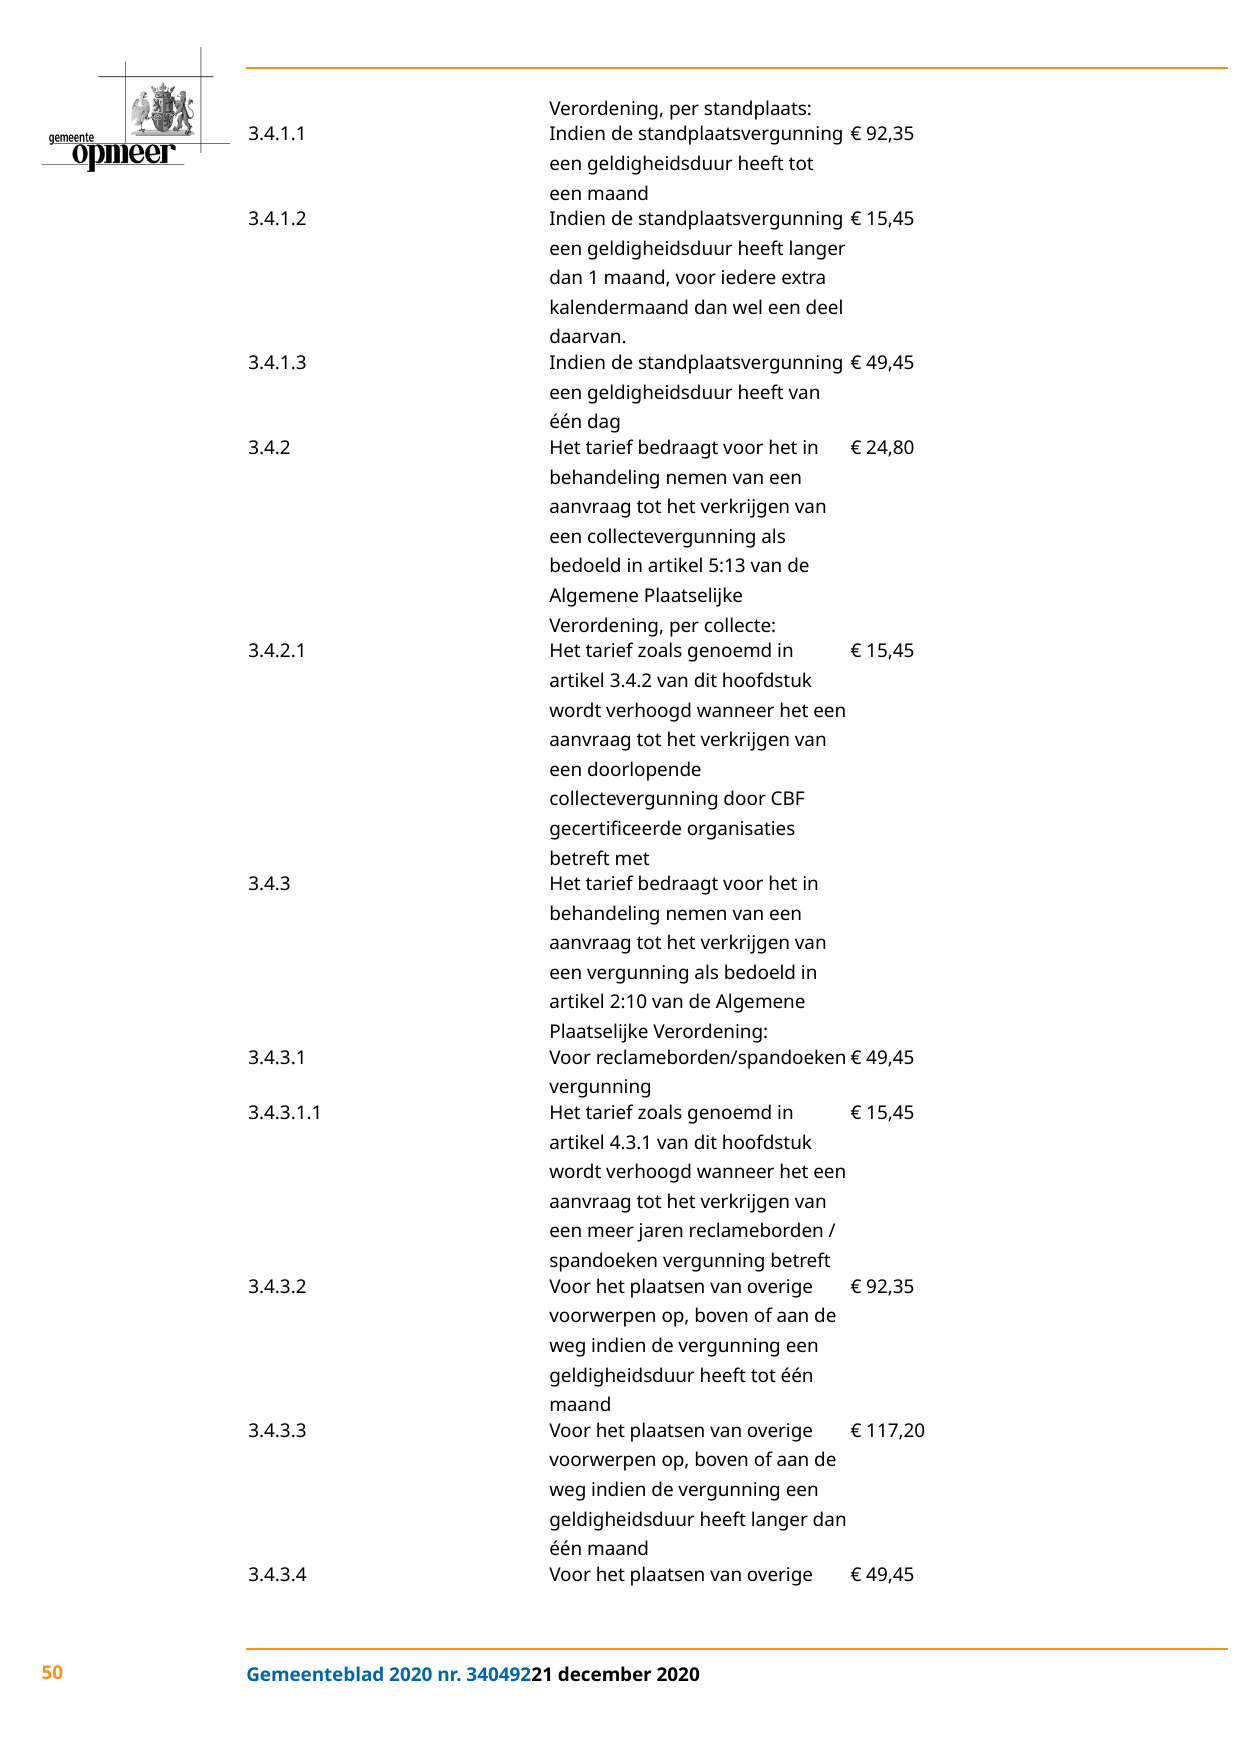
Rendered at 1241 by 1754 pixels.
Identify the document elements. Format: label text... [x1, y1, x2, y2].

table_cell [850, 870, 1152, 1044]
table_cell 3.4.3.1.1 [248, 1099, 549, 1273]
table_cell € 15,45 [850, 205, 1152, 349]
table_cell € 49,45 [850, 350, 1152, 434]
table_cell Indien de standplaatsvergunning een geldigheidsduur heeft tot een maand [549, 121, 850, 205]
table_cell Het tarief bedraagt voor het in behandeling nemen van een aanvraag tot het verkrijgen van een vergunning als bedoeld in artikel 2:10 van de Algemene Plaatselijke Verordening: [549, 870, 850, 1044]
table_cell Indien de standplaatsvergunning een geldigheidsduur heeft van één dag [549, 350, 850, 434]
table_cell € 92,35 [850, 1273, 1152, 1417]
table_cell Voor het plaatsen van overige voorwerpen op, boven of aan de weg indien de vergunning een geldigheidsduur heeft tot één maand [549, 1273, 850, 1417]
table_cell Het tarief zoals genoemd in artikel 4.3.1 van dit hoofdstuk wordt verhoogd wanneer het een aanvraag tot het verkrijgen van een meer jaren reclameborden / spandoeken vergunning betreft [549, 1099, 850, 1273]
table_cell 3.4.3.3 [248, 1417, 549, 1561]
table_cell Het tarief bedraagt voor het in behandeling nemen van een aanvraag tot het verkrijgen van een collectevergunning als bedoeld in artikel 5:13 van de Algemene Plaatselijke Verordening, per collecte: [549, 434, 850, 638]
table_cell 3.4.3 [248, 870, 549, 1044]
picture [41, 47, 231, 172]
table_cell € 49,45 [850, 1044, 1152, 1099]
table_cell € 117,20 [850, 1417, 1152, 1561]
table_cell 3.4.3.2 [248, 1273, 549, 1417]
table_cell € 24,80 [850, 434, 1152, 638]
table_cell 3.4.1.1 [248, 121, 549, 205]
table_cell Voor het plaatsen van overige [549, 1561, 850, 1587]
table_cell € 15,45 [850, 638, 1152, 870]
table_cell 3.4.1.2 [248, 205, 549, 349]
table_cell Het tarief zoals genoemd in artikel 3.4.2 van dit hoofdstuk wordt verhoogd wanneer het een aanvraag tot het verkrijgen van een doorlopende collectevergunning door CBF gecertificeerde organisaties betreft met [549, 638, 850, 870]
table_cell 3.4.2.1 [248, 638, 549, 870]
table_cell € 49,45 [850, 1561, 1152, 1587]
table_cell Voor reclameborden/spandoeken vergunning [549, 1044, 850, 1099]
table_cell 3.4.2 [248, 434, 549, 638]
table_cell 3.4.3.4 [248, 1561, 549, 1587]
table_cell 3.4.1.3 [248, 350, 549, 434]
table_cell € 92,35 [850, 121, 1152, 205]
table_cell Verordening, per standplaats: [549, 95, 850, 121]
table_cell Indien de standplaatsvergunning een geldigheidsduur heeft langer dan 1 maand, voor iedere extra kalendermaand dan wel een deel daarvan. [549, 205, 850, 349]
table_cell [850, 95, 1152, 121]
table_cell Voor het plaatsen van overige voorwerpen op, boven of aan de weg indien de vergunning een geldigheidsduur heeft langer dan één maand [549, 1417, 850, 1561]
table_cell [248, 95, 549, 121]
table_cell 3.4.3.1 [248, 1044, 549, 1099]
table_cell € 15,45 [850, 1099, 1152, 1273]
